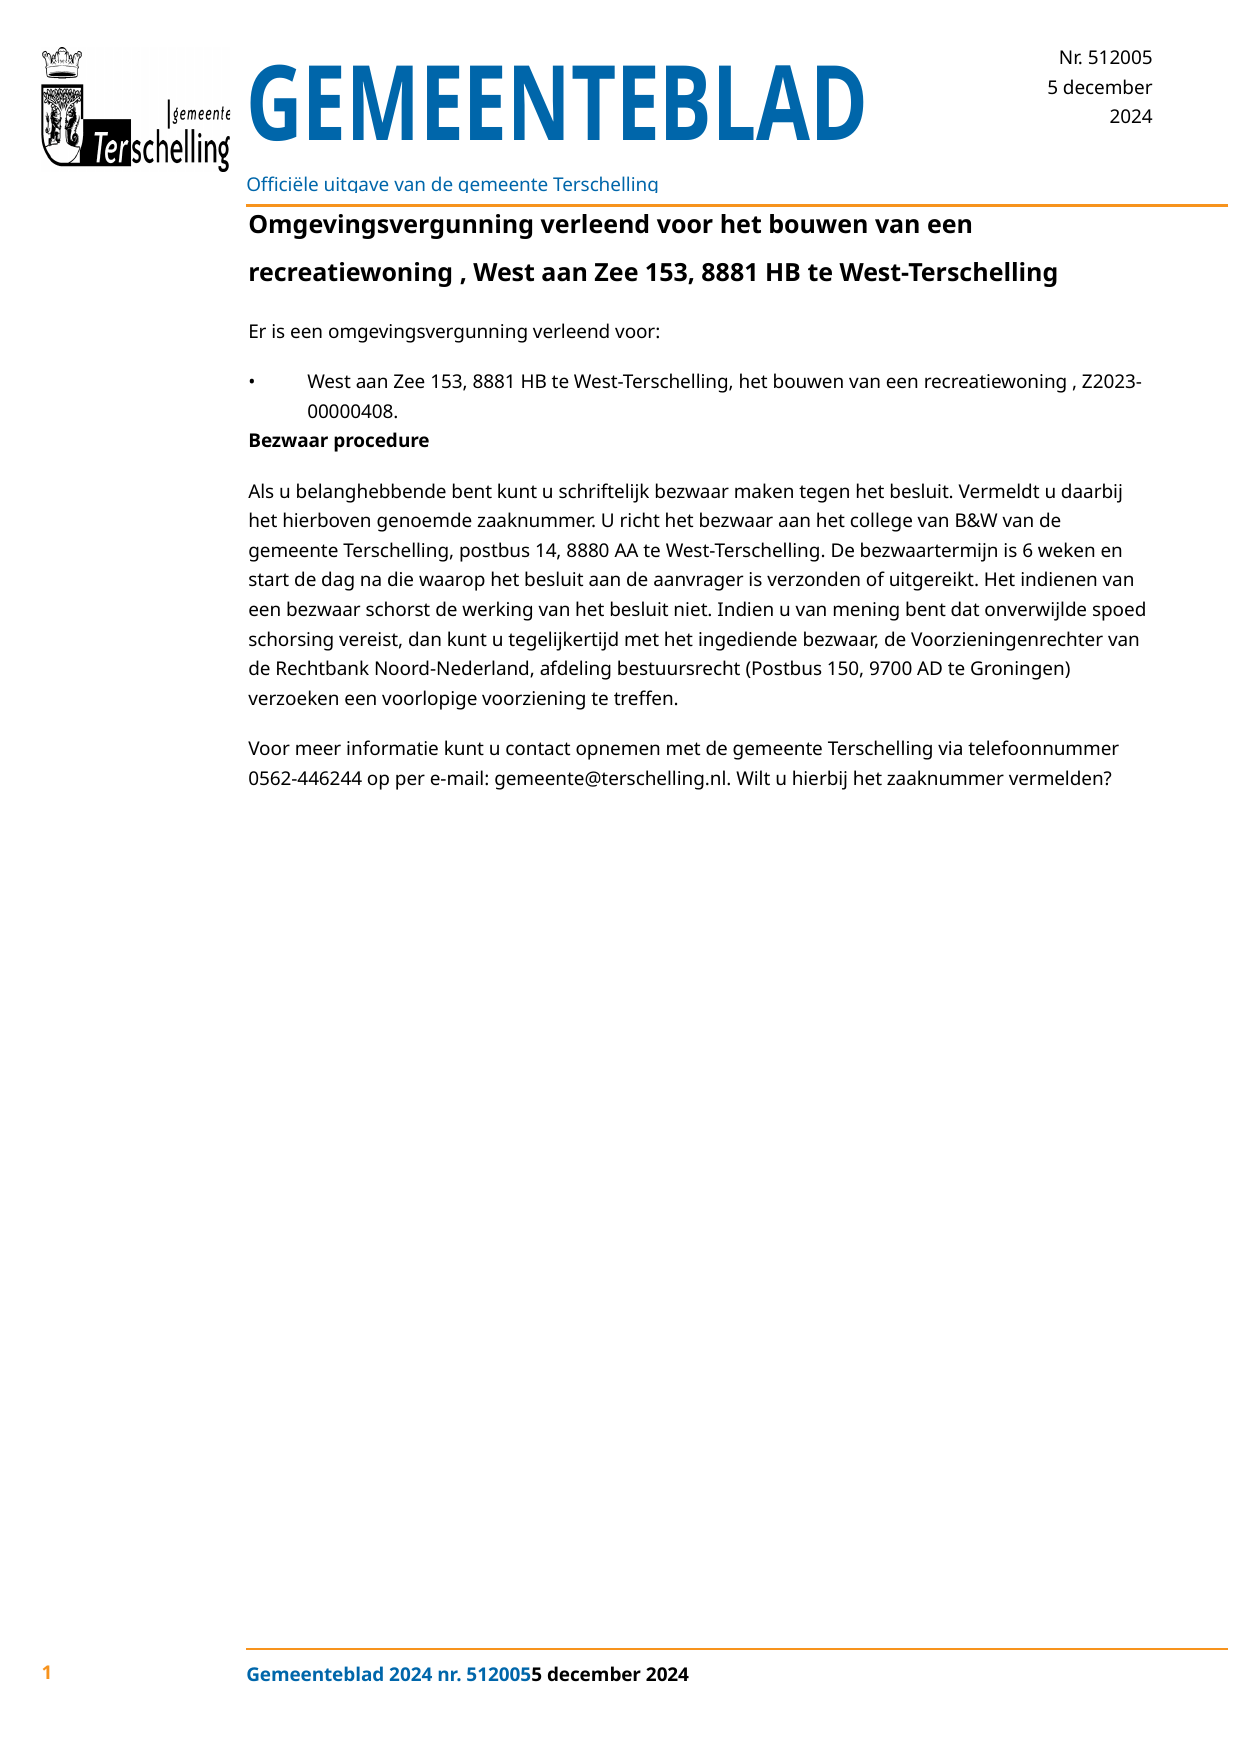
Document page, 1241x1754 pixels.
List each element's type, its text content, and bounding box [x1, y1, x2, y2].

text Omgevingsvergunning verleend voor het bouwen van een recreatiewoning , West aan Zee 153, 8881 HB te West-Terschelling [248, 207, 1152, 288]
text Als u belanghebbende bent kunt u schriftelijk bezwaar maken tegen het besluit. Vermeldt u daarbij het hierboven genoemde zaaknummer. U richt het bezwaar aan het college van B&W van de gemeente Terschelling, postbus 14, 8880 AA te West-Terschelling. De bezwaartermijn is 6 weken en start de dag na die waarop het besluit aan de aanvrager is verzonden of uitgereikt. Het indienen van een bezwaar schorst de werking van het besluit niet. Indien u van mening bent dat onverwijlde spoed schorsing vereist, dan kunt u tegelijkertijd met het ingediende bezwaar, de Voorzieningenrechter van de Rechtbank Noord-Nederland, afdeling bestuursrecht (Postbus 150, 9700 AD te Groningen) verzoeken een voorlopige voorziening te treffen. [248, 478, 1152, 711]
text Er is een omgevingsvergunning verleend voor: [248, 318, 1152, 344]
picture [41, 47, 231, 172]
text Bezwaar procedure [248, 427, 1152, 453]
text Voor meer informatie kunt u contact opnemen met de gemeente Terschelling via telefoonnummer 0562-446244 op per e-mail: gemeente@terschelling.nl. Wilt u hierbij het zaaknummer vermelden? [248, 735, 1152, 791]
list West aan Zee 153, 8881 HB te West-Terschelling, het bouwen van een recreatiewoning , Z2023-00000408. [248, 368, 1152, 424]
